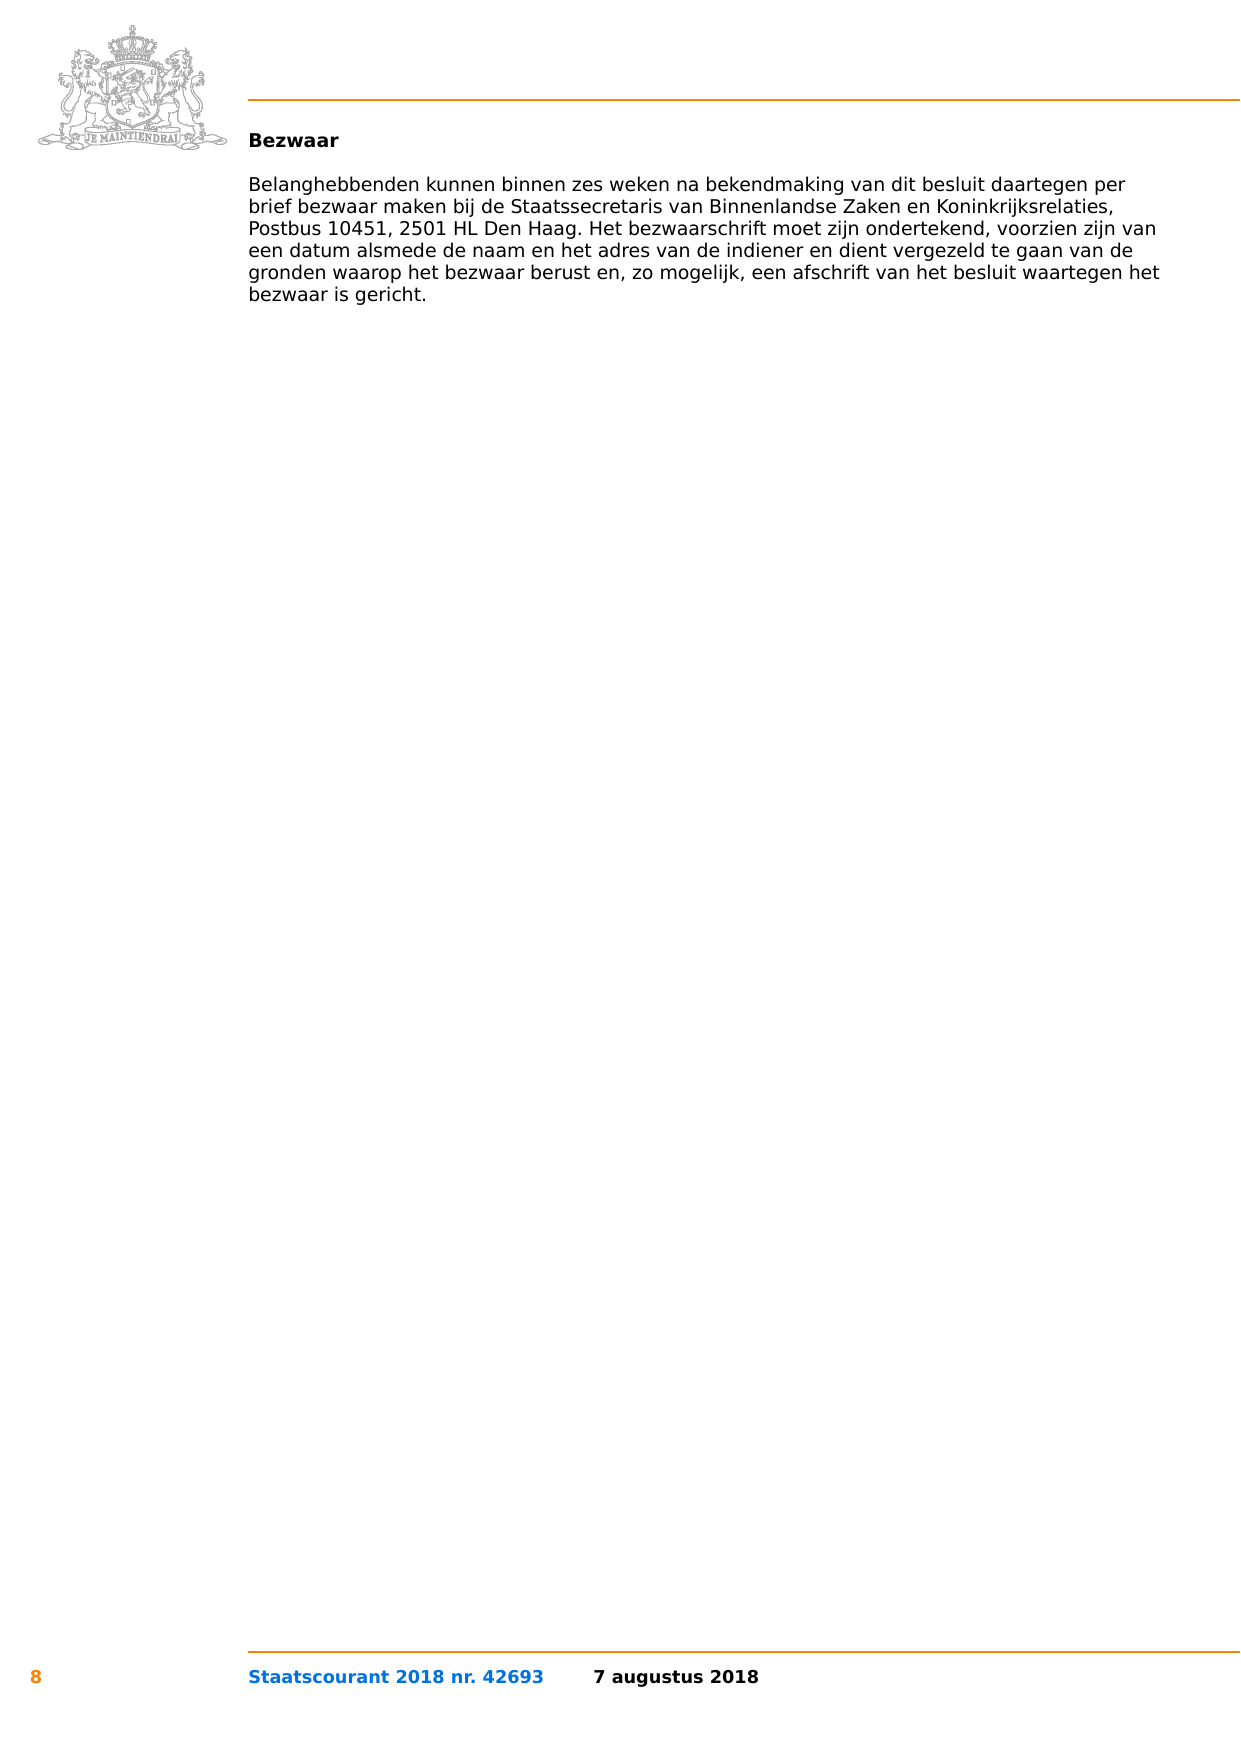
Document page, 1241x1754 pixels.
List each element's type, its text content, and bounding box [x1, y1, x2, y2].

picture [38, 25, 227, 150]
text Belanghebbenden kunnen binnen zes weken na bekendmaking van dit besluit daartegen per brief bezwaar maken bij de Staatssecretaris van Binnenlandse Zaken en Koninkrijksrelaties, Postbus 10451, 2501 HL Den Haag. Het bezwaarschrift moet zijn ondertekend, voorzien zijn van een datum alsmede de naam en het adres van de indiener en dient vergezeld te gaan van de gronden waarop het bezwaar berust en, zo mogelijk, een afschrift van het besluit waartegen het bezwaar is gericht. [248, 174, 1163, 306]
text Bezwaar [248, 130, 1163, 152]
